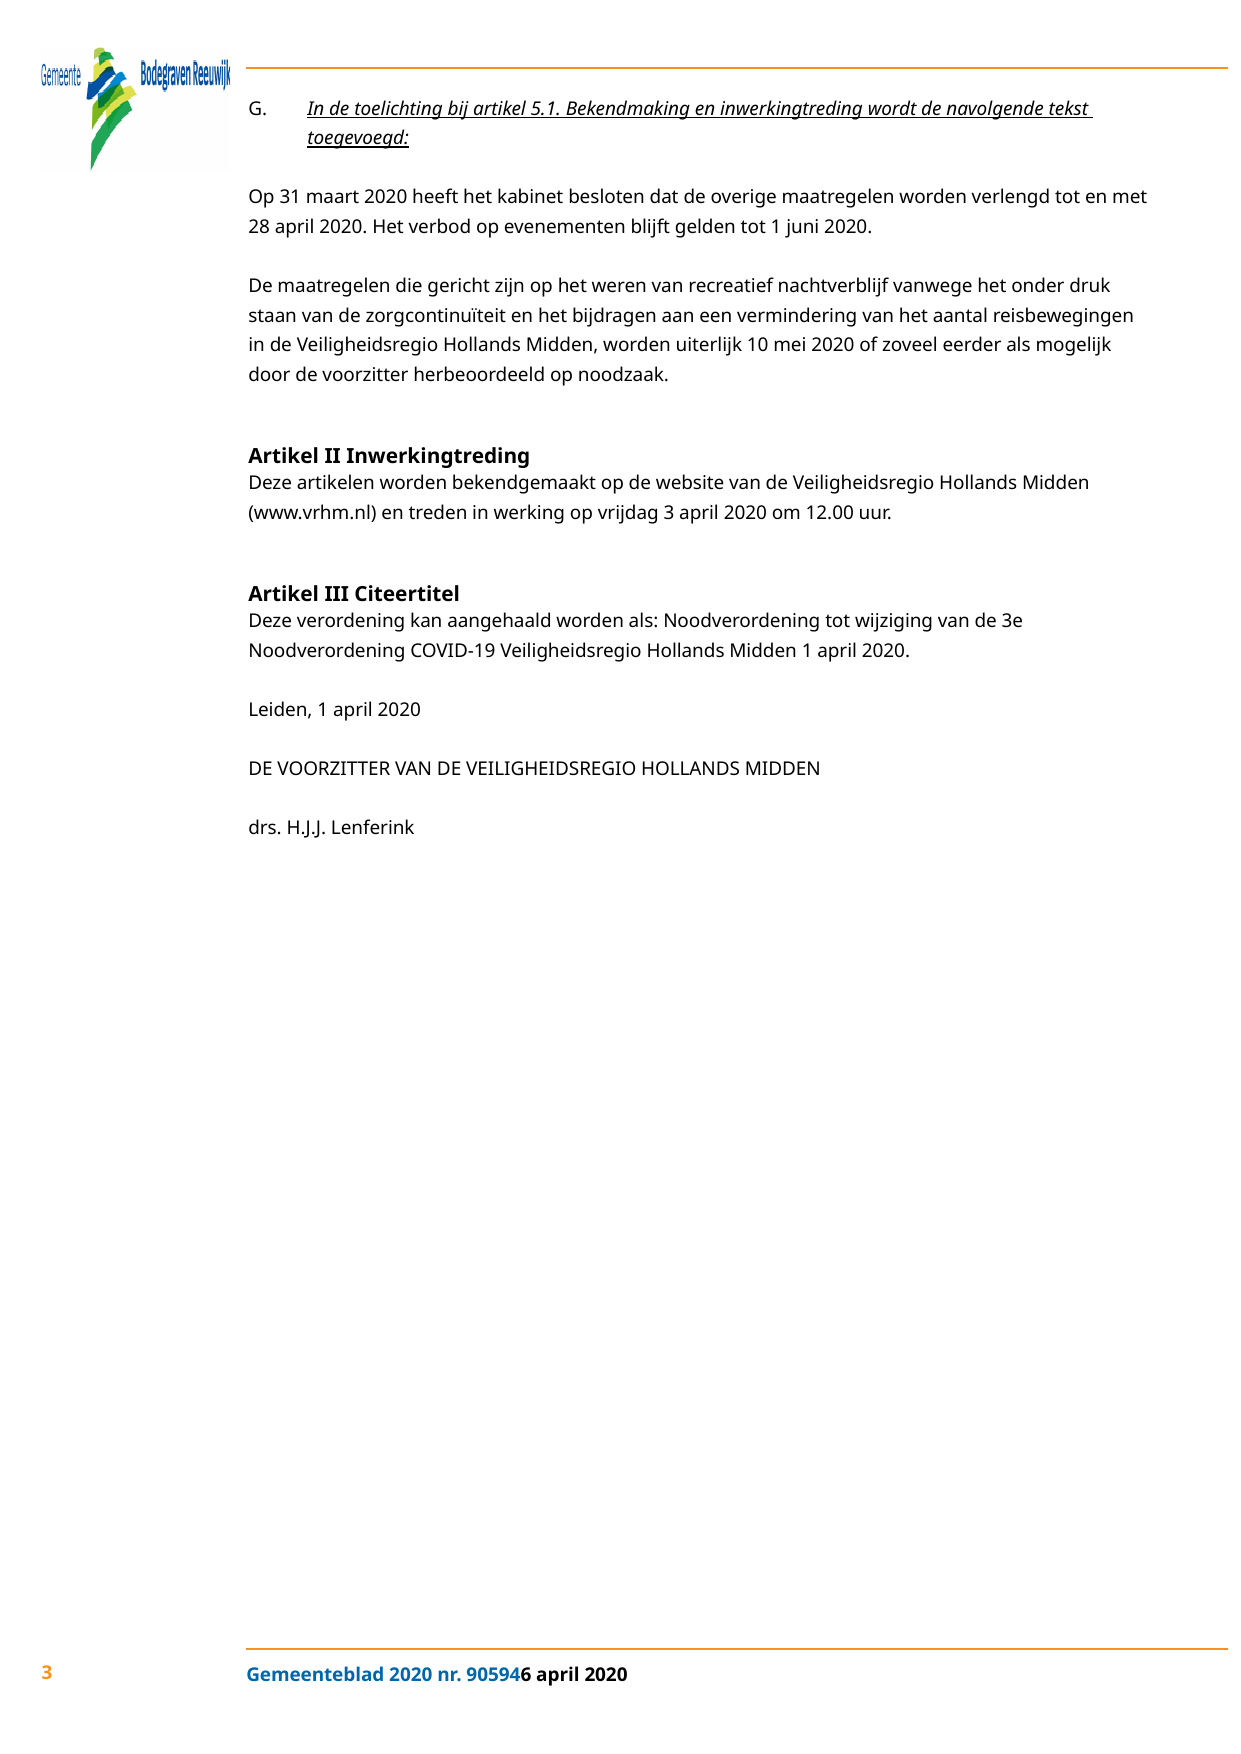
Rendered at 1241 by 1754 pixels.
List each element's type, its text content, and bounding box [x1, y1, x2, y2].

list In de toelichting bij artikel 5.1. Bekendmaking en inwerkingtreding wordt de navolgende tekst toegevoegd: [248, 95, 1152, 150]
text Deze artikelen worden bekendgemaakt op de website van de Veiligheidsregio Hollands Midden (www.vrhm.nl) en treden in werking op vrijdag 3 april 2020 om 12.00 uur. [248, 469, 1152, 525]
text Leiden, 1 april 2020 [248, 696, 1152, 722]
text Artikel II Inwerkingtreding [248, 441, 1152, 469]
text De maatregelen die gericht zijn op het weren van recreatief nachtverblijf vanwege het onder druk staan van de zorgcontinuïteit en het bijdragen aan een vermindering van het aantal reisbewegingen in de Veiligheidsregio Hollands Midden, worden uiterlijk 10 mei 2020 of zoveel eerder als mogelijk door de voorzitter herbeoordeeld op noodzaak. [248, 272, 1152, 387]
picture [41, 47, 231, 172]
text Op 31 maart 2020 heeft het kabinet besloten dat de overige maatregelen worden verlengd tot en met 28 april 2020. Het verbod op evenementen blijft gelden tot 1 juni 2020. [248, 183, 1152, 239]
text DE VOORZITTER VAN DE VEILIGHEIDSREGIO HOLLANDS MIDDEN [248, 755, 1152, 781]
text Artikel III Citeertitel [248, 579, 1152, 607]
text drs. H.J.J. Lenferink [248, 814, 1152, 840]
text Deze verordening kan aangehaald worden als: Noodverordening tot wijziging van de 3e Noodverordening COVID-19 Veiligheidsregio Hollands Midden 1 april 2020. [248, 607, 1152, 663]
